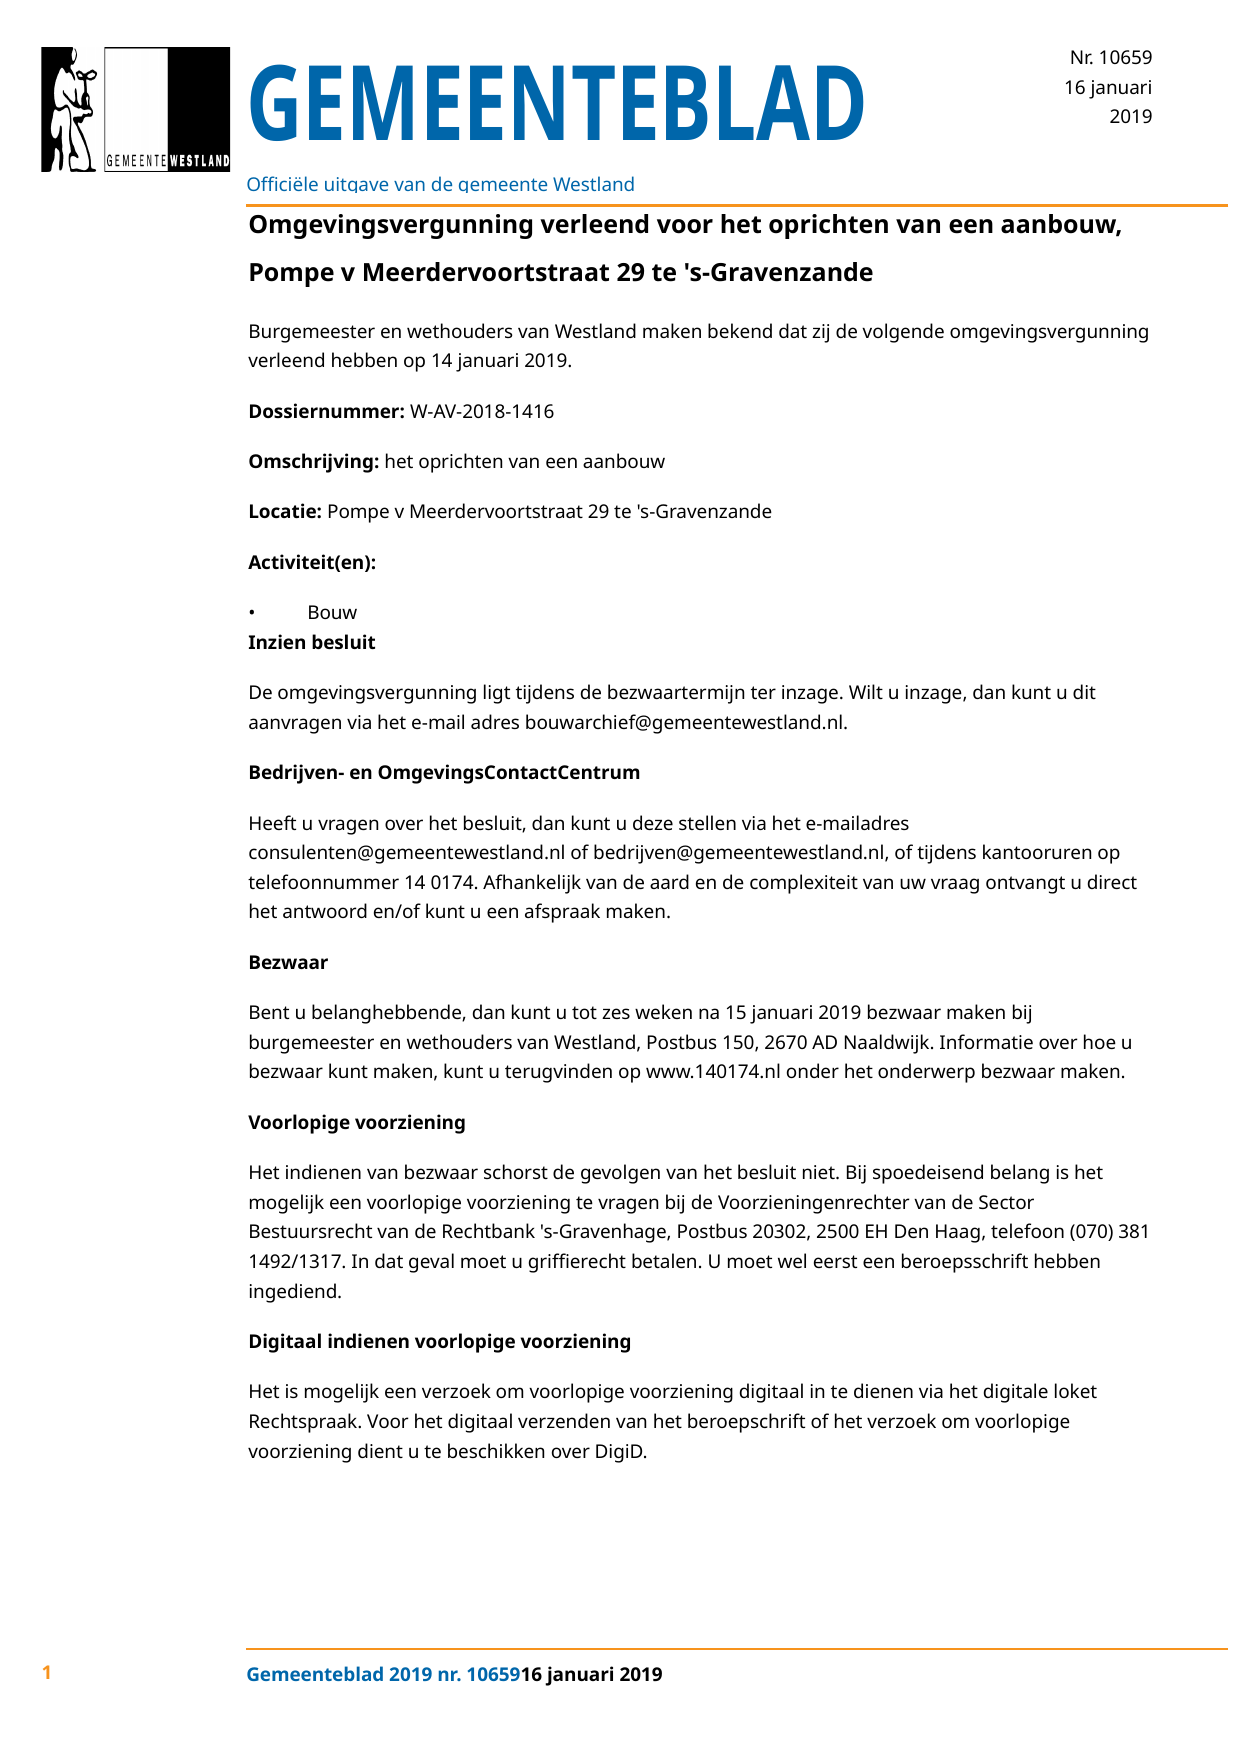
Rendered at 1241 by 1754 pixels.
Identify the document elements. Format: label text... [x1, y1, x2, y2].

text Omgevingsvergunning verleend voor het oprichten van een aanbouw, Pompe v Meerdervoortstraat 29 te 's-Gravenzande [248, 207, 1152, 288]
text Burgemeester en wethouders van Westland maken bekend dat zij de volgende omgevingsvergunning verleend hebben op 14 januari 2019. [248, 318, 1152, 373]
text Heeft u vragen over het besluit, dan kunt u deze stellen via het e-mailadres consulenten@gemeentewestland.nl of bedrijven@gemeentewestland.nl, of tijdens kantooruren op telefoonnummer 14 0174. Afhankelijk van de aard en de complexiteit van uw vraag ontvangt u direct het antwoord en/of kunt u een afspraak maken. [248, 810, 1152, 924]
text Bedrijven- en OmgevingsContactCentrum [248, 759, 1152, 785]
text Locatie: Pompe v Meerdervoortstraat 29 te 's-Gravenzande [248, 499, 1152, 524]
picture [41, 47, 231, 172]
text Dossiernummer: W-AV-2018-1416 [248, 398, 1152, 424]
list Bouw [248, 599, 1152, 625]
text Het indienen van bezwaar schorst de gevolgen van het besluit niet. Bij spoedeisend belang is het mogelijk een voorlopige voorziening te vragen bij de Voorzieningenrechter van de Sector Bestuursrecht van de Rechtbank 's-Gravenhage, Postbus 20302, 2500 EH Den Haag, telefoon (070) 381 1492/1317. In dat geval moet u griffierecht betalen. U moet wel eerst een beroepsschrift hebben ingediend. [248, 1159, 1152, 1304]
text Digitaal indienen voorlopige voorziening [248, 1328, 1152, 1354]
text Inzien besluit [248, 629, 1152, 655]
text Activiteit(en): [248, 549, 1152, 575]
text Bezwaar [248, 949, 1152, 975]
text Bent u belanghebbende, dan kunt u tot zes weken na 15 januari 2019 bezwaar maken bij burgemeester en wethouders van Westland, Postbus 150, 2670 AD Naaldwijk. Informatie over hoe u bezwaar kunt maken, kunt u terugvinden op www.140174.nl onder het onderwerp bezwaar maken. [248, 999, 1152, 1084]
text De omgevingsvergunning ligt tijdens de bezwaartermijn ter inzage. Wilt u inzage, dan kunt u dit aanvragen via het e-mail adres bouwarchief@gemeentewestland.nl. [248, 679, 1152, 735]
text Omschrijving: het oprichten van een aanbouw [248, 448, 1152, 474]
text Het is mogelijk een verzoek om voorlopige voorziening digitaal in te dienen via het digitale loket Rechtspraak. Voor het digitaal verzenden van het beroepschrift of het verzoek om voorlopige voorziening dient u te beschikken over DigiD. [248, 1379, 1152, 1464]
text Voorlopige voorziening [248, 1109, 1152, 1135]
